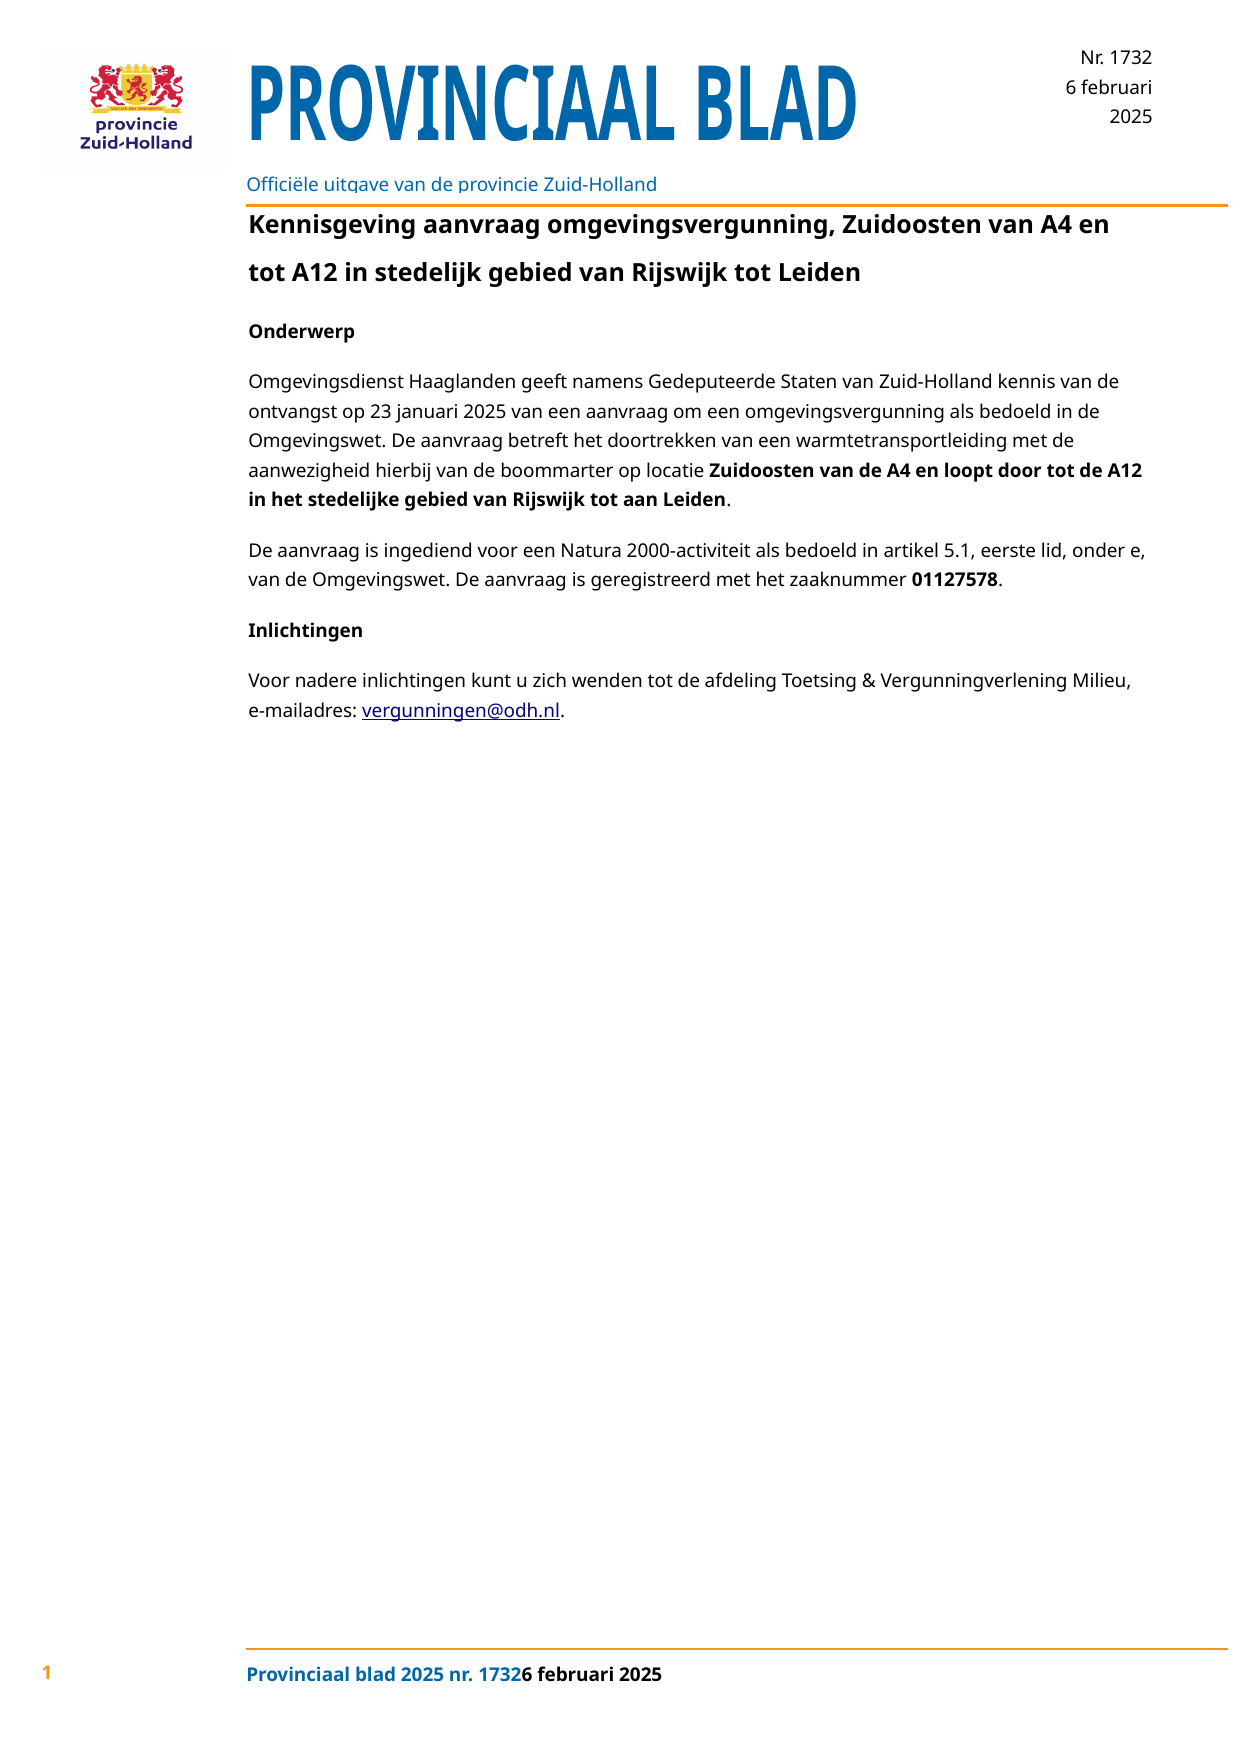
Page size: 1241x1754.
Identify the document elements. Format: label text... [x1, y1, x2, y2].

text Inlichtingen [248, 617, 1152, 643]
text Voor nadere inlichtingen kunt u zich wenden tot de afdeling Toetsing & Vergunningverlening Milieu, e-mailadres: vergunningen@odh.nl. [248, 667, 1152, 723]
picture [41, 47, 231, 172]
text De aanvraag is ingediend voor een Natura 2000-activiteit als bedoeld in artikel 5.1, eerste lid, onder e, van de Omgevingswet. De aanvraag is geregistreerd met het zaaknummer 01127578. [248, 537, 1152, 592]
text Omgevingsdienst Haaglanden geeft namens Gedeputeerde Staten van Zuid-Holland kennis van de ontvangst op 23 januari 2025 van een aanvraag om een omgevingsvergunning als bedoeld in de Omgevingswet. De aanvraag betreft het doortrekken van een warmtetransportleiding met de aanwezigheid hierbij van de boommarter op locatie Zuidoosten van de A4 en loopt door tot de A12 in het stedelijke gebied van Rijswijk tot aan Leiden. [248, 368, 1152, 512]
text Onderwerp [248, 318, 1152, 344]
text Kennisgeving aanvraag omgevingsvergunning, Zuidoosten van A4 en tot A12 in stedelijk gebied van Rijswijk tot Leiden [248, 207, 1152, 288]
